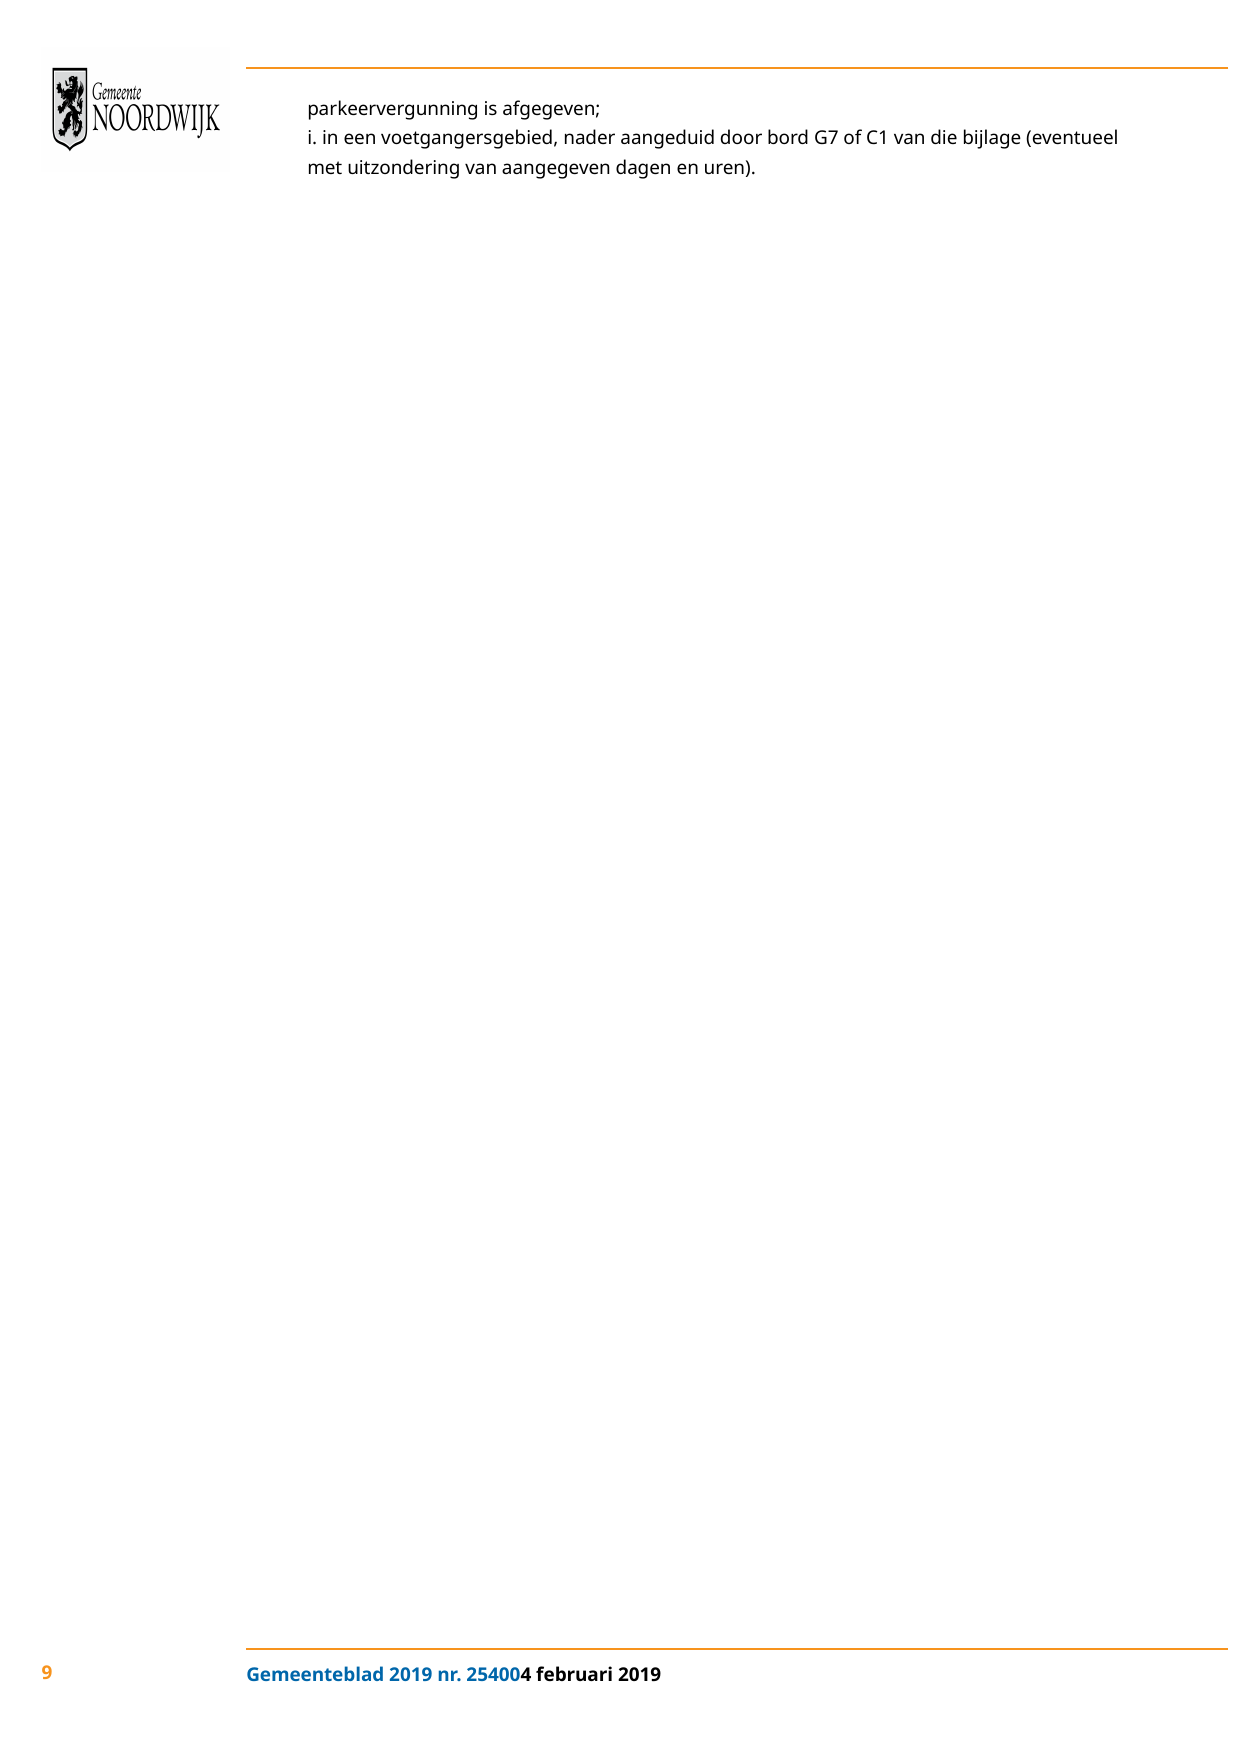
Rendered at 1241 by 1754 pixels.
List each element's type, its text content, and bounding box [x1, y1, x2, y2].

list i. in een voetgangersgebied, nader aangeduid door bord G7 of C1 van die bijlage (eventueel met uitzondering van aangegeven dagen en uren). [248, 124, 1152, 180]
picture [41, 47, 231, 172]
list parkeervergunning is afgegeven; [248, 95, 1152, 121]
